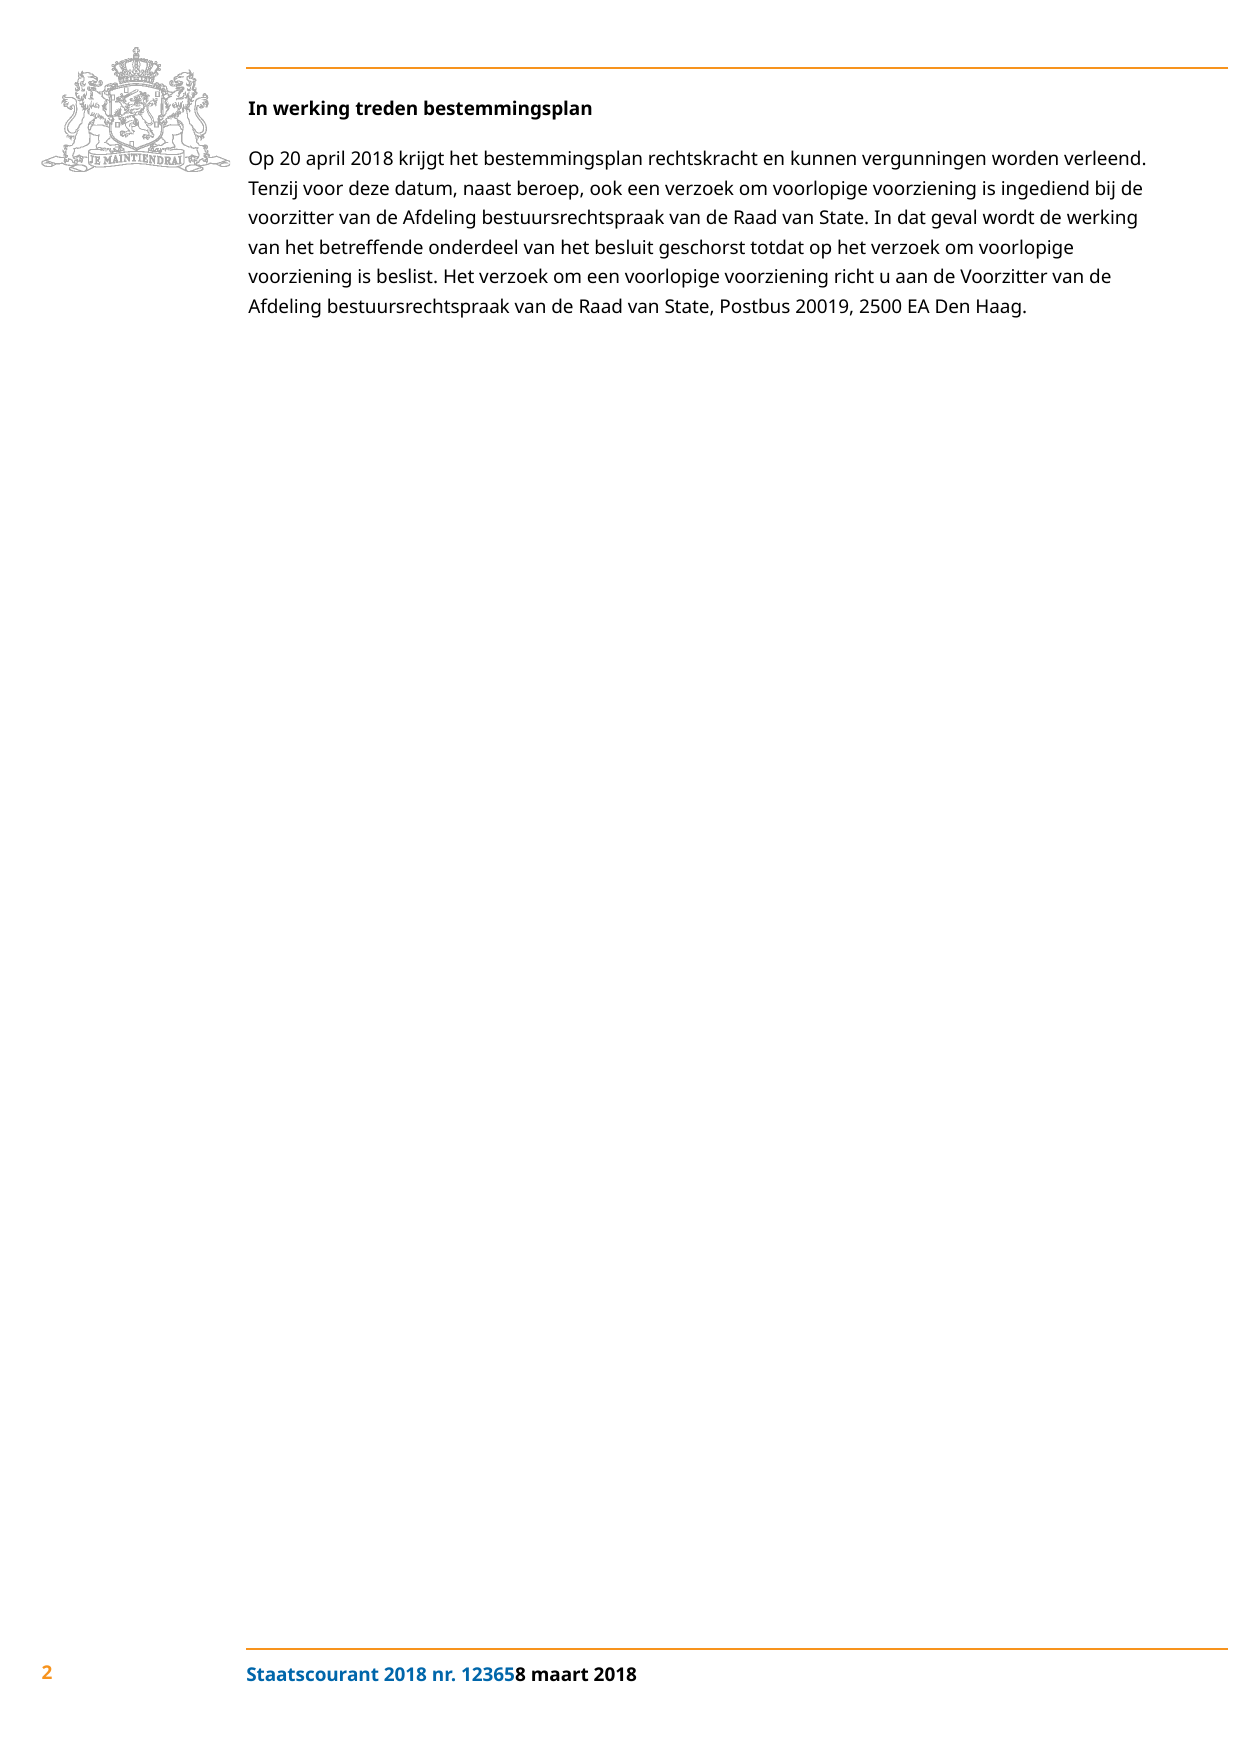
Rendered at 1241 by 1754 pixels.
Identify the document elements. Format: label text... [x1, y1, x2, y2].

text In werking treden bestemmingsplan [248, 95, 1152, 121]
text Op 20 april 2018 krijgt het bestemmingsplan rechtskracht en kunnen vergunningen worden verleend. Tenzij voor deze datum, naast beroep, ook een verzoek om voorlopige voorziening is ingediend bij de voorzitter van de Afdeling bestuursrechtspraak van de Raad van State. In dat geval wordt de werking van het betreffende onderdeel van het besluit geschorst totdat op het verzoek om voorlopige voorziening is beslist. Het verzoek om een voorlopige voorziening richt u aan de Voorzitter van de Afdeling bestuursrechtspraak van de Raad van State, Postbus 20019, 2500 EA Den Haag. [248, 145, 1152, 319]
picture [41, 47, 231, 172]
